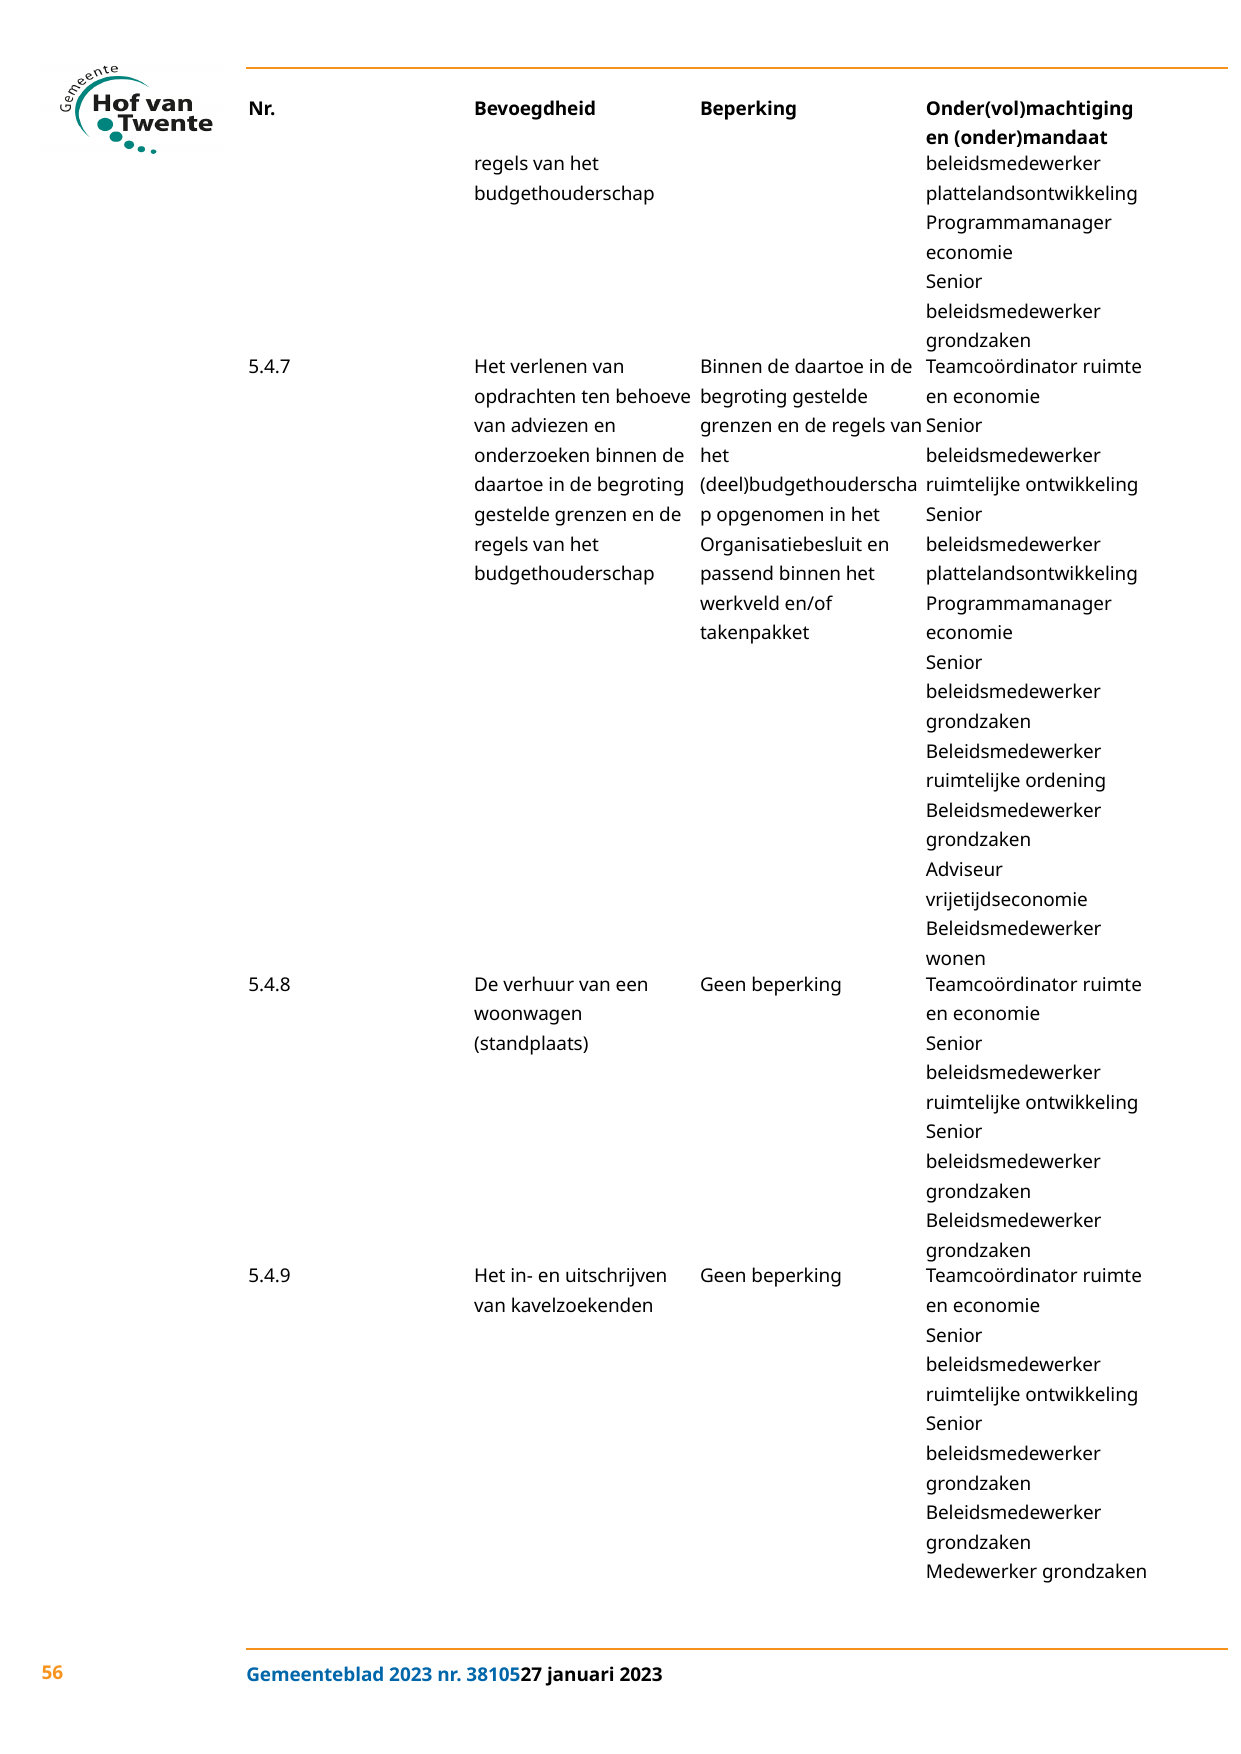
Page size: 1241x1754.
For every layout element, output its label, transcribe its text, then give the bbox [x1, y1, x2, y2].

table_cell Geen beperking [700, 971, 926, 1263]
table_cell Teamcoördinator ruimte en economie Senior beleidsmedewerker ruimtelijke ontwikkeling Senior beleidsmedewerker plattelandsontwikkeling Programmamanager economie Senior beleidsmedewerker grondzaken Beleidsmedewerker ruimtelijke ordening Beleidsmedewerker grondzaken Adviseur vrijetijdseconomie Beleidsmedewerker wonen [926, 353, 1152, 971]
table_header Bevoegdheid [474, 95, 700, 150]
table_cell De verhuur van een woonwagen (standplaats) [474, 971, 700, 1263]
table_header Nr. [248, 95, 474, 150]
table_header Onder(vol)machtiging en (onder)mandaat [926, 95, 1152, 150]
table_cell regels van het budgethouderschap [474, 150, 700, 353]
table_cell beleidsmedewerker plattelandsontwikkeling Programmamanager economie Senior beleidsmedewerker grondzaken [926, 150, 1152, 353]
table_cell Teamcoördinator ruimte en economie Senior beleidsmedewerker ruimtelijke ontwikkeling Senior beleidsmedewerker grondzaken Beleidsmedewerker grondzaken [926, 971, 1152, 1263]
picture [41, 47, 231, 172]
table_cell Het verlenen van opdrachten ten behoeve van adviezen en onderzoeken binnen de daartoe in de begroting gestelde grenzen en de regels van het budgethouderschap [474, 353, 700, 971]
table_header Beperking [700, 95, 926, 150]
table_cell 5.4.7 [248, 353, 474, 971]
table_cell [700, 150, 926, 353]
table_cell Binnen de daartoe in de begroting gestelde grenzen en de regels van het (deel)budgethouderschap opgenomen in het Organisatiebesluit en passend binnen het werkveld en/of takenpakket [700, 353, 926, 971]
table_cell Geen beperking [700, 1263, 926, 1584]
table_cell Teamcoördinator ruimte en economie Senior beleidsmedewerker ruimtelijke ontwikkeling Senior beleidsmedewerker grondzaken Beleidsmedewerker grondzaken Medewerker grondzaken [926, 1263, 1152, 1584]
table_cell 5.4.9 [248, 1263, 474, 1584]
table_cell [248, 150, 474, 353]
table_cell Het in- en uitschrijven van kavelzoekenden [474, 1263, 700, 1584]
table_cell 5.4.8 [248, 971, 474, 1263]
